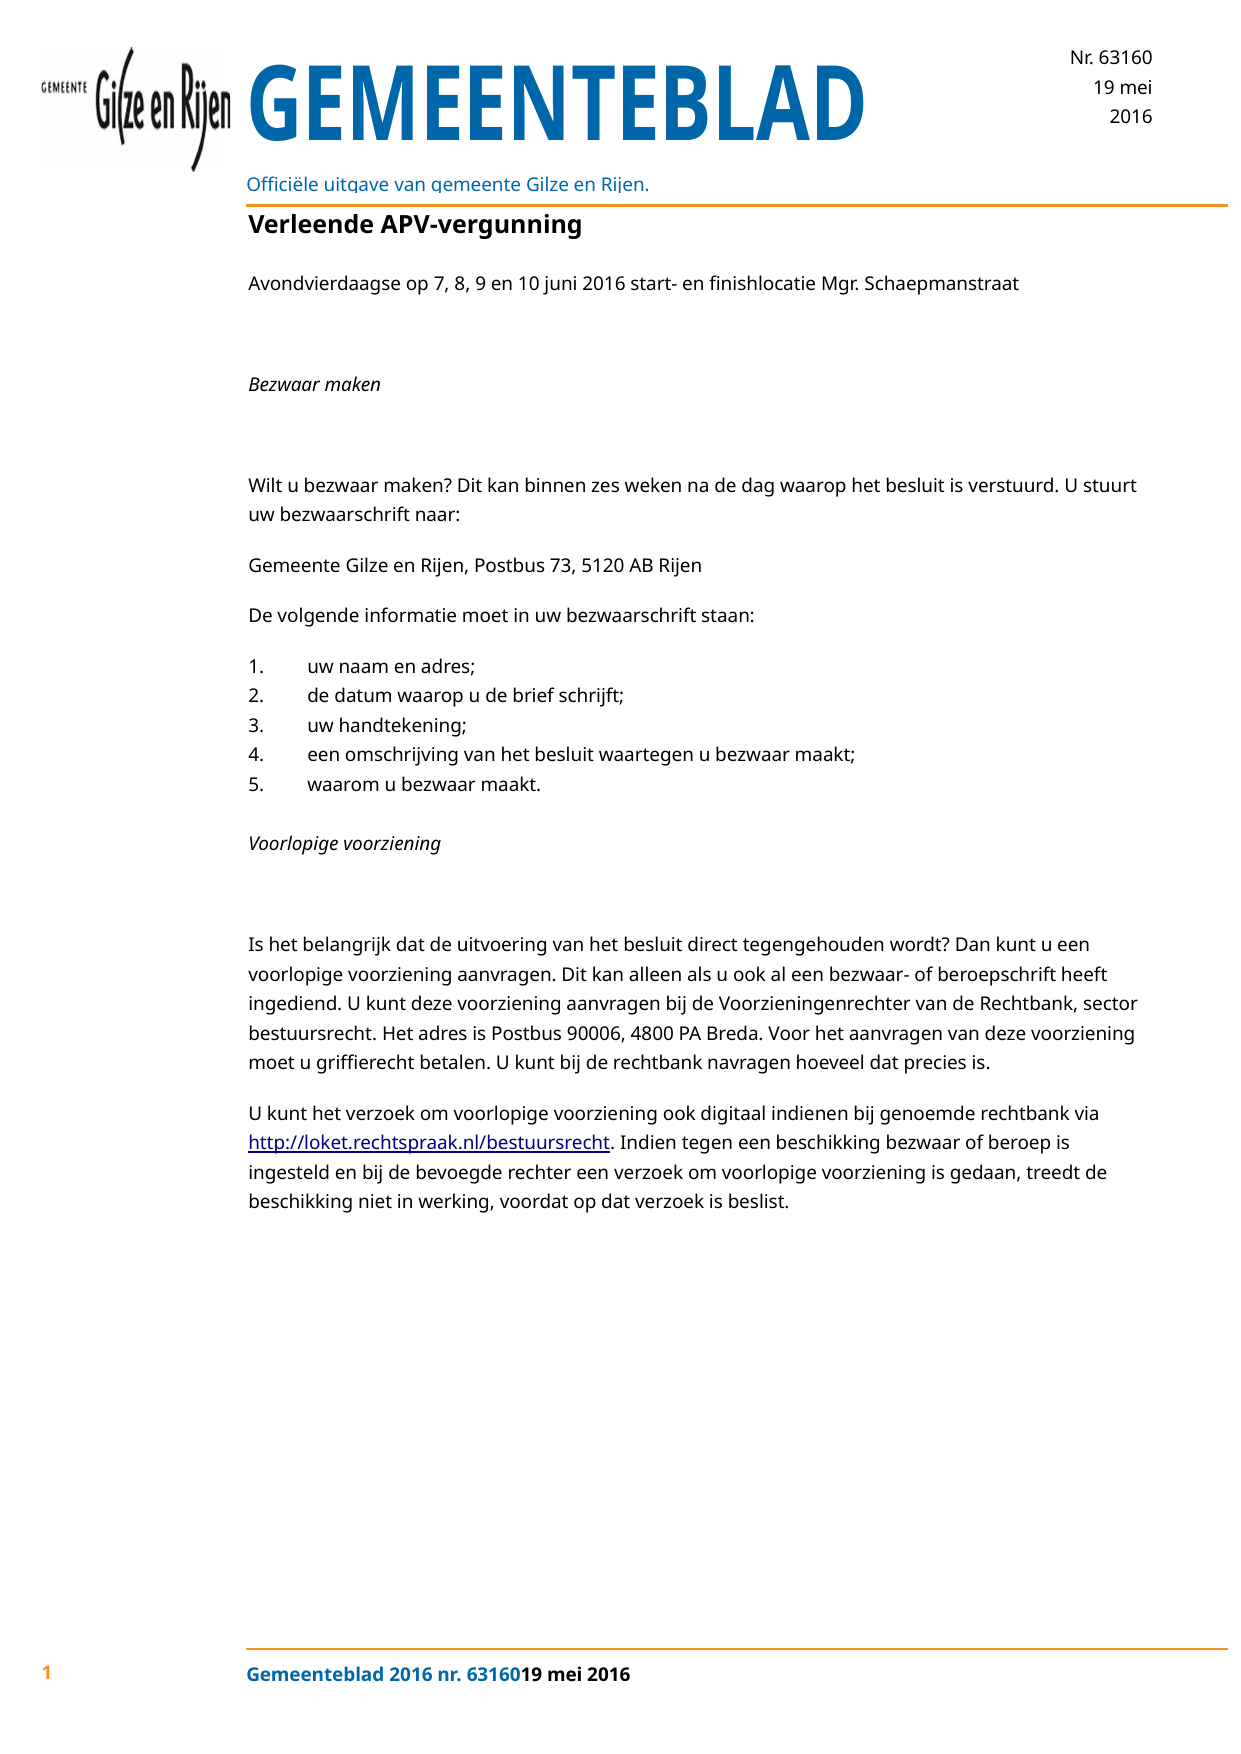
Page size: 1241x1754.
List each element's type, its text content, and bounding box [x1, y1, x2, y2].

list de datum waarop u de brief schrijft; [248, 682, 1152, 708]
list uw naam en adres; [248, 653, 1152, 678]
list waarom u bezwaar maakt. [248, 771, 1152, 797]
text Voorlopige voorziening [248, 830, 1152, 856]
text De volgende informatie moet in uw bezwaarschrift staan: [248, 602, 1152, 628]
list een omschrijving van het besluit waartegen u bezwaar maakt; [248, 742, 1152, 767]
picture [41, 47, 231, 172]
text Avondvierdaagse op 7, 8, 9 en 10 juni 2016 start- en finishlocatie Mgr. Schaepmanstraat [248, 270, 1152, 296]
text U kunt het verzoek om voorlopige voorziening ook digitaal indienen bij genoemde rechtbank via http://loket.rechtspraak.nl/bestuursrecht. Indien tegen een beschikking bezwaar of beroep is ingesteld en bij de bevoegde rechter een verzoek om voorlopige voorziening is gedaan, treedt de beschikking niet in werking, voordat op dat verzoek is beslist. [248, 1100, 1152, 1214]
text Bezwaar maken [248, 371, 1152, 397]
text Wilt u bezwaar maken? Dit kan binnen zes weken na de dag waarop het besluit is verstuurd. U stuurt uw bezwaarschrift naar: [248, 472, 1152, 527]
text Is het belangrijk dat de uitvoering van het besluit direct tegengehouden wordt? Dan kunt u een voorlopige voorziening aanvragen. Dit kan alleen als u ook al een bezwaar- of beroepschrift heeft ingediend. U kunt deze voorziening aanvragen bij de Voorzieningenrechter van de Rechtbank, sector bestuursrecht. Het adres is Postbus 90006, 4800 PA Breda. Voor het aanvragen van deze voorziening moet u griffierecht betalen. U kunt bij de rechtbank navragen hoeveel dat precies is. [248, 931, 1152, 1075]
text Verleende APV-vergunning [248, 207, 1152, 241]
text Gemeente Gilze en Rijen, Postbus 73, 5120 AB Rijen [248, 552, 1152, 578]
list uw handtekening; [248, 712, 1152, 738]
